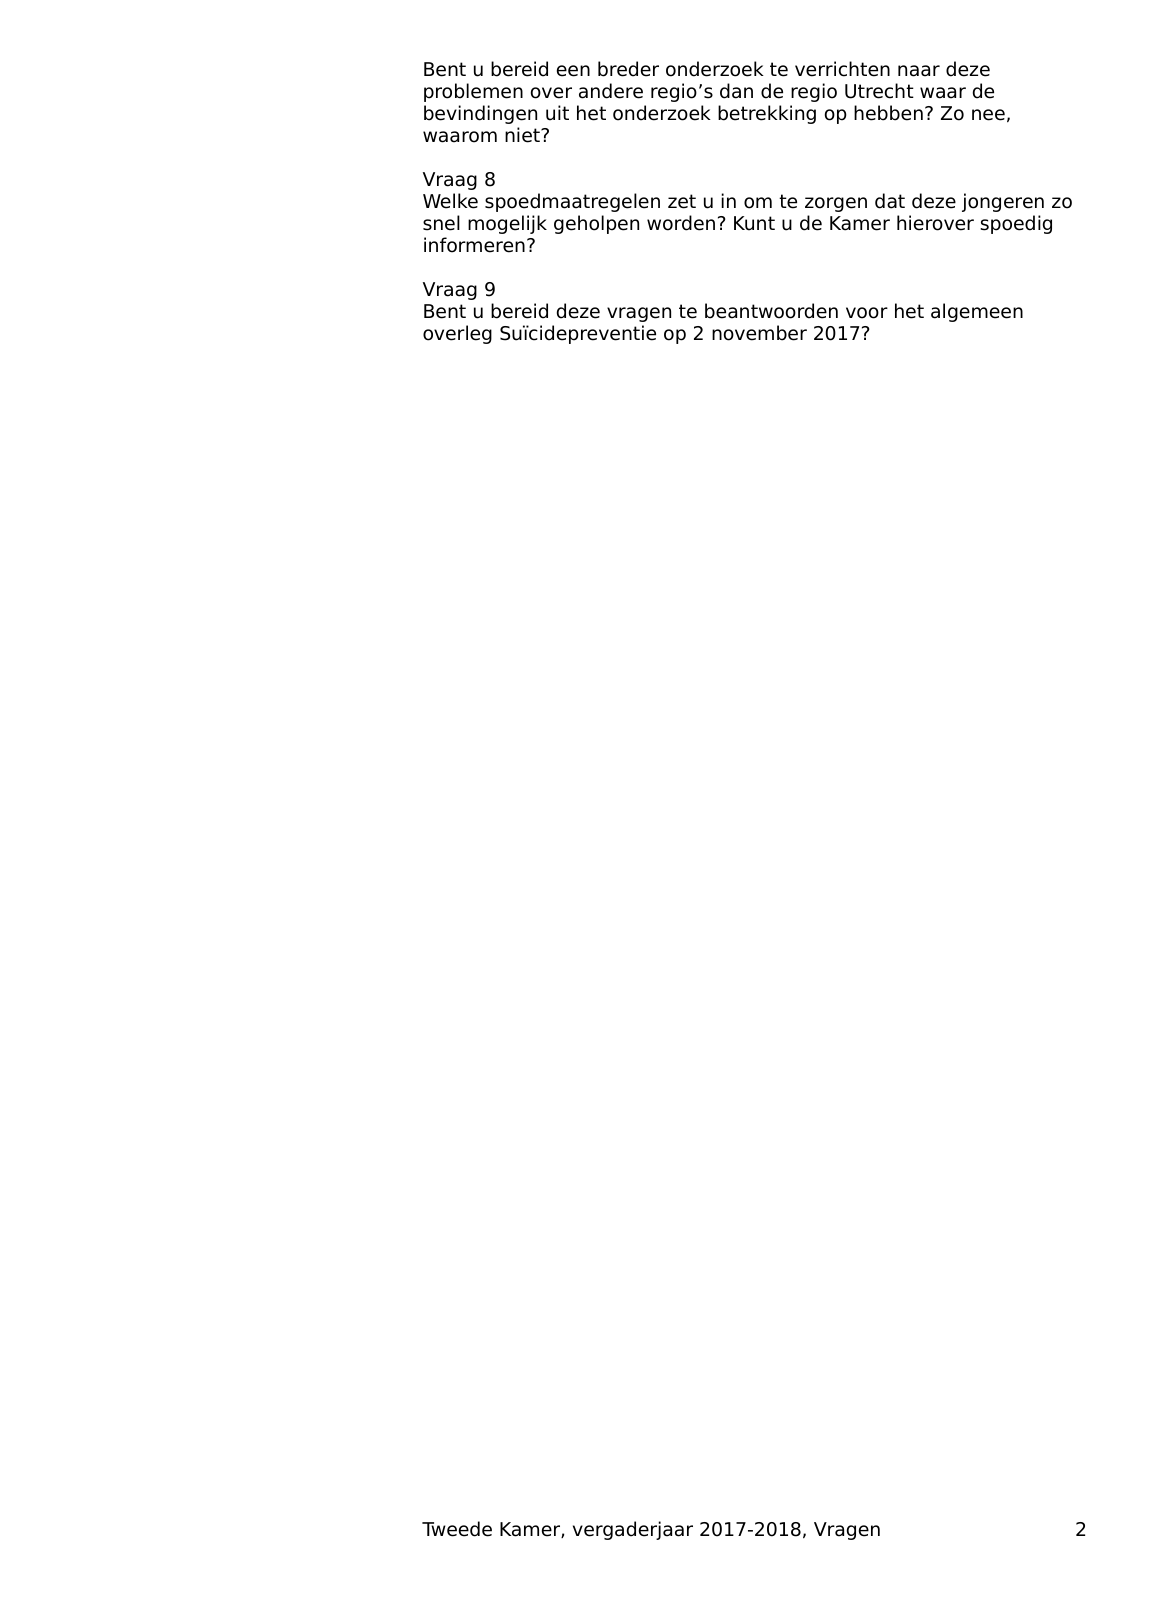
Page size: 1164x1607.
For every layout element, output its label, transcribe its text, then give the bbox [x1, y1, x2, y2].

text Bent u bereid een breder onderzoek te verrichten naar deze problemen over andere regio’s dan de regio Utrecht waar de bevindingen uit het onderzoek betrekking op hebben? Zo nee, waarom niet? [422, 59, 1087, 147]
text Vraag 9 [422, 279, 1087, 301]
text Vraag 8 [422, 169, 1087, 191]
text Welke spoedmaatregelen zet u in om te zorgen dat deze jongeren zo snel mogelijk geholpen worden? Kunt u de Kamer hierover spoedig informeren? [422, 191, 1087, 257]
text Bent u bereid deze vragen te beantwoorden voor het algemeen overleg Suïcidepreventie op 2 november 2017? [422, 301, 1087, 345]
